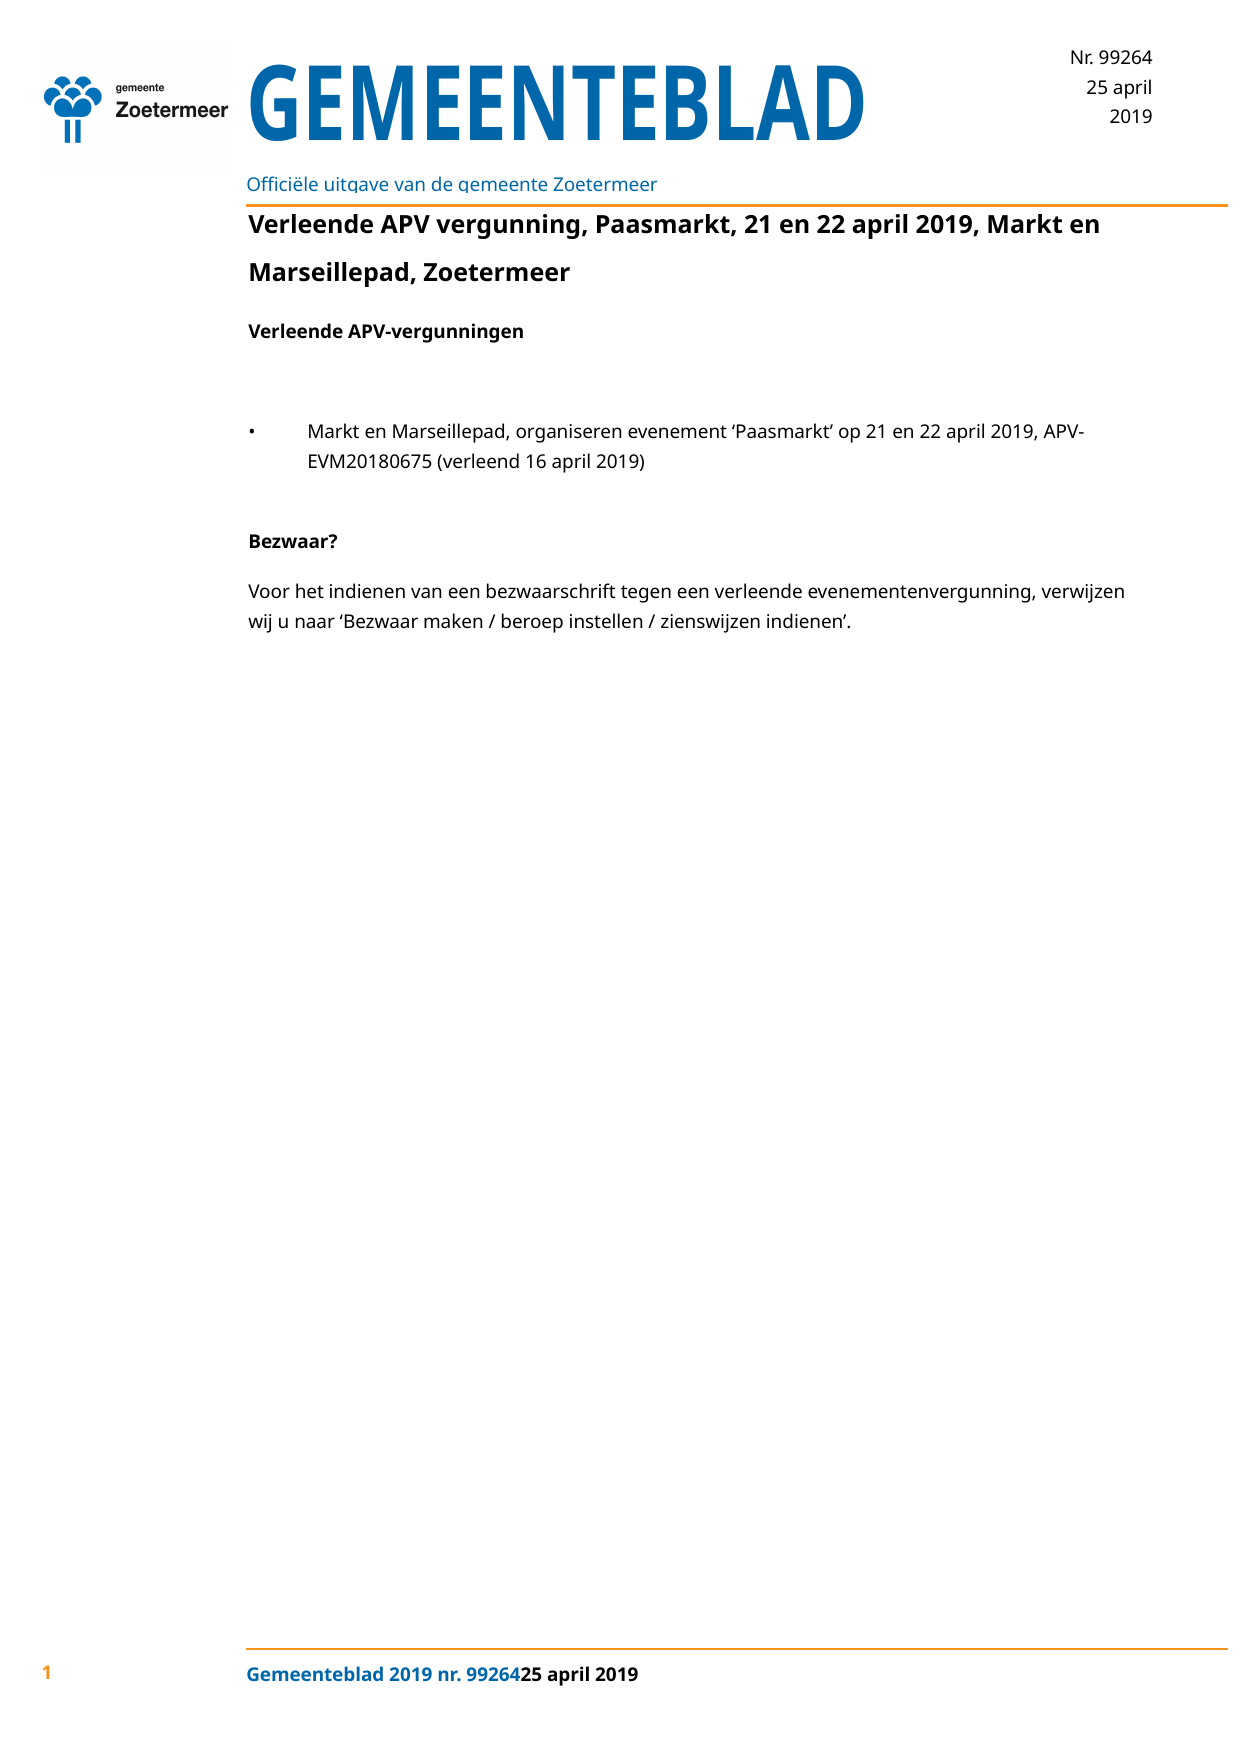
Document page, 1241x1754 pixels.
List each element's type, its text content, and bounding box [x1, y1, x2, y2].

text Voor het indienen van een bezwaarschrift tegen een verleende evenementenvergunning, verwijzen wij u naar ‘Bezwaar maken / beroep instellen / zienswijzen indienen’. [248, 579, 1152, 634]
picture [41, 47, 231, 172]
text Bezwaar? [248, 528, 1152, 554]
list Markt en Marseillepad, organiseren evenement ‘Paasmarkt’ op 21 en 22 april 2019, APV-EVM20180675 (verleend 16 april 2019) [248, 419, 1152, 474]
text Verleende APV-vergunningen [248, 318, 1152, 344]
text Verleende APV vergunning, Paasmarkt, 21 en 22 april 2019, Markt en Marseillepad, Zoetermeer [248, 207, 1152, 288]
